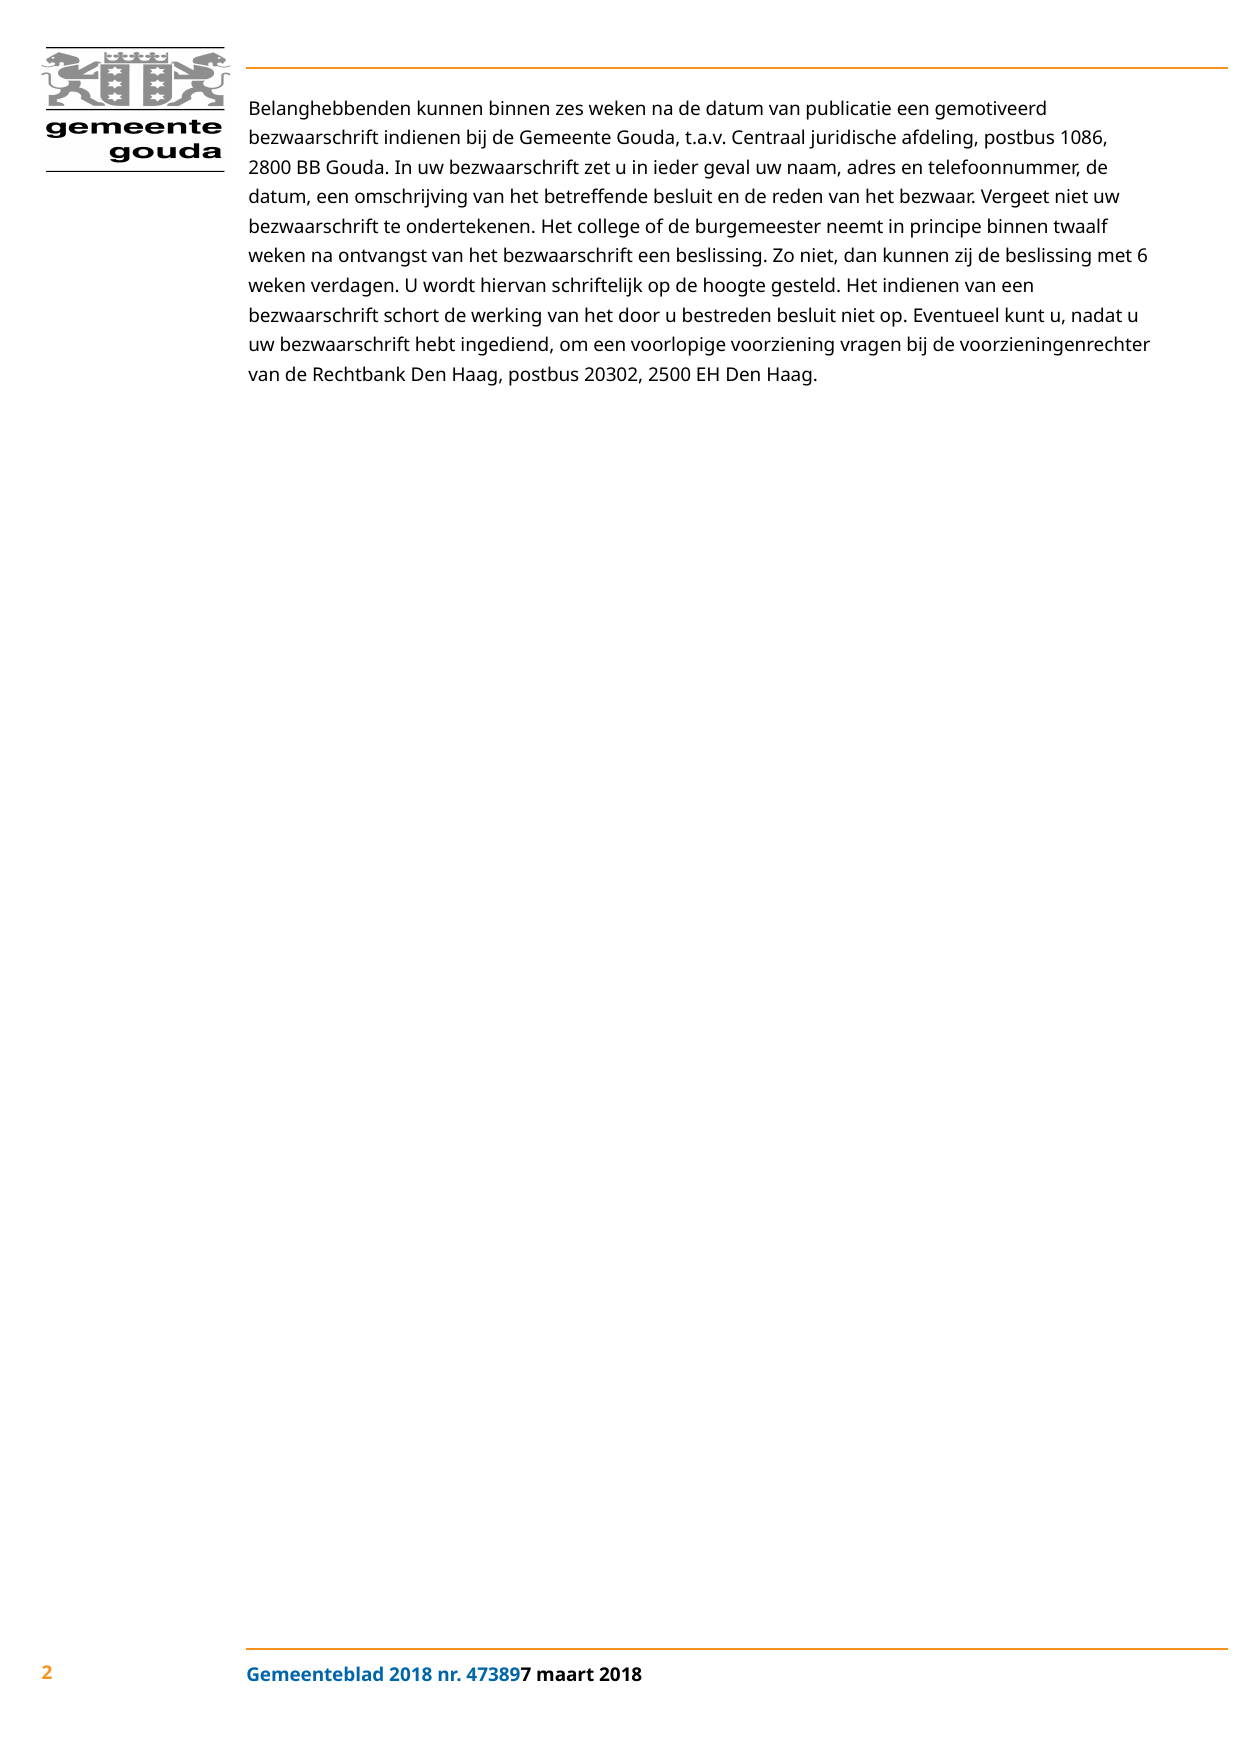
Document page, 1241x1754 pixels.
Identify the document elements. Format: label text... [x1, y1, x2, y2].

picture [41, 47, 231, 172]
text Belanghebbenden kunnen binnen zes weken na de datum van publicatie een gemotiveerd bezwaarschrift indienen bij de Gemeente Gouda, t.a.v. Centraal juridische afdeling, postbus 1086, 2800 BB Gouda. In uw bezwaarschrift zet u in ieder geval uw naam, adres en telefoonnummer, de datum, een omschrijving van het betreffende besluit en de reden van het bezwaar. Vergeet niet uw bezwaarschrift te ondertekenen. Het college of de burgemeester neemt in principe binnen twaalf weken na ontvangst van het bezwaarschrift een beslissing. Zo niet, dan kunnen zij de beslissing met 6 weken verdagen. U wordt hiervan schriftelijk op de hoogte gesteld. Het indienen van een bezwaarschrift schort de werking van het door u bestreden besluit niet op. Eventueel kunt u, nadat u uw bezwaarschrift hebt ingediend, om een voorlopige voorziening vragen bij de voorzieningenrechter van de Rechtbank Den Haag, postbus 20302, 2500 EH Den Haag. [248, 95, 1152, 387]
